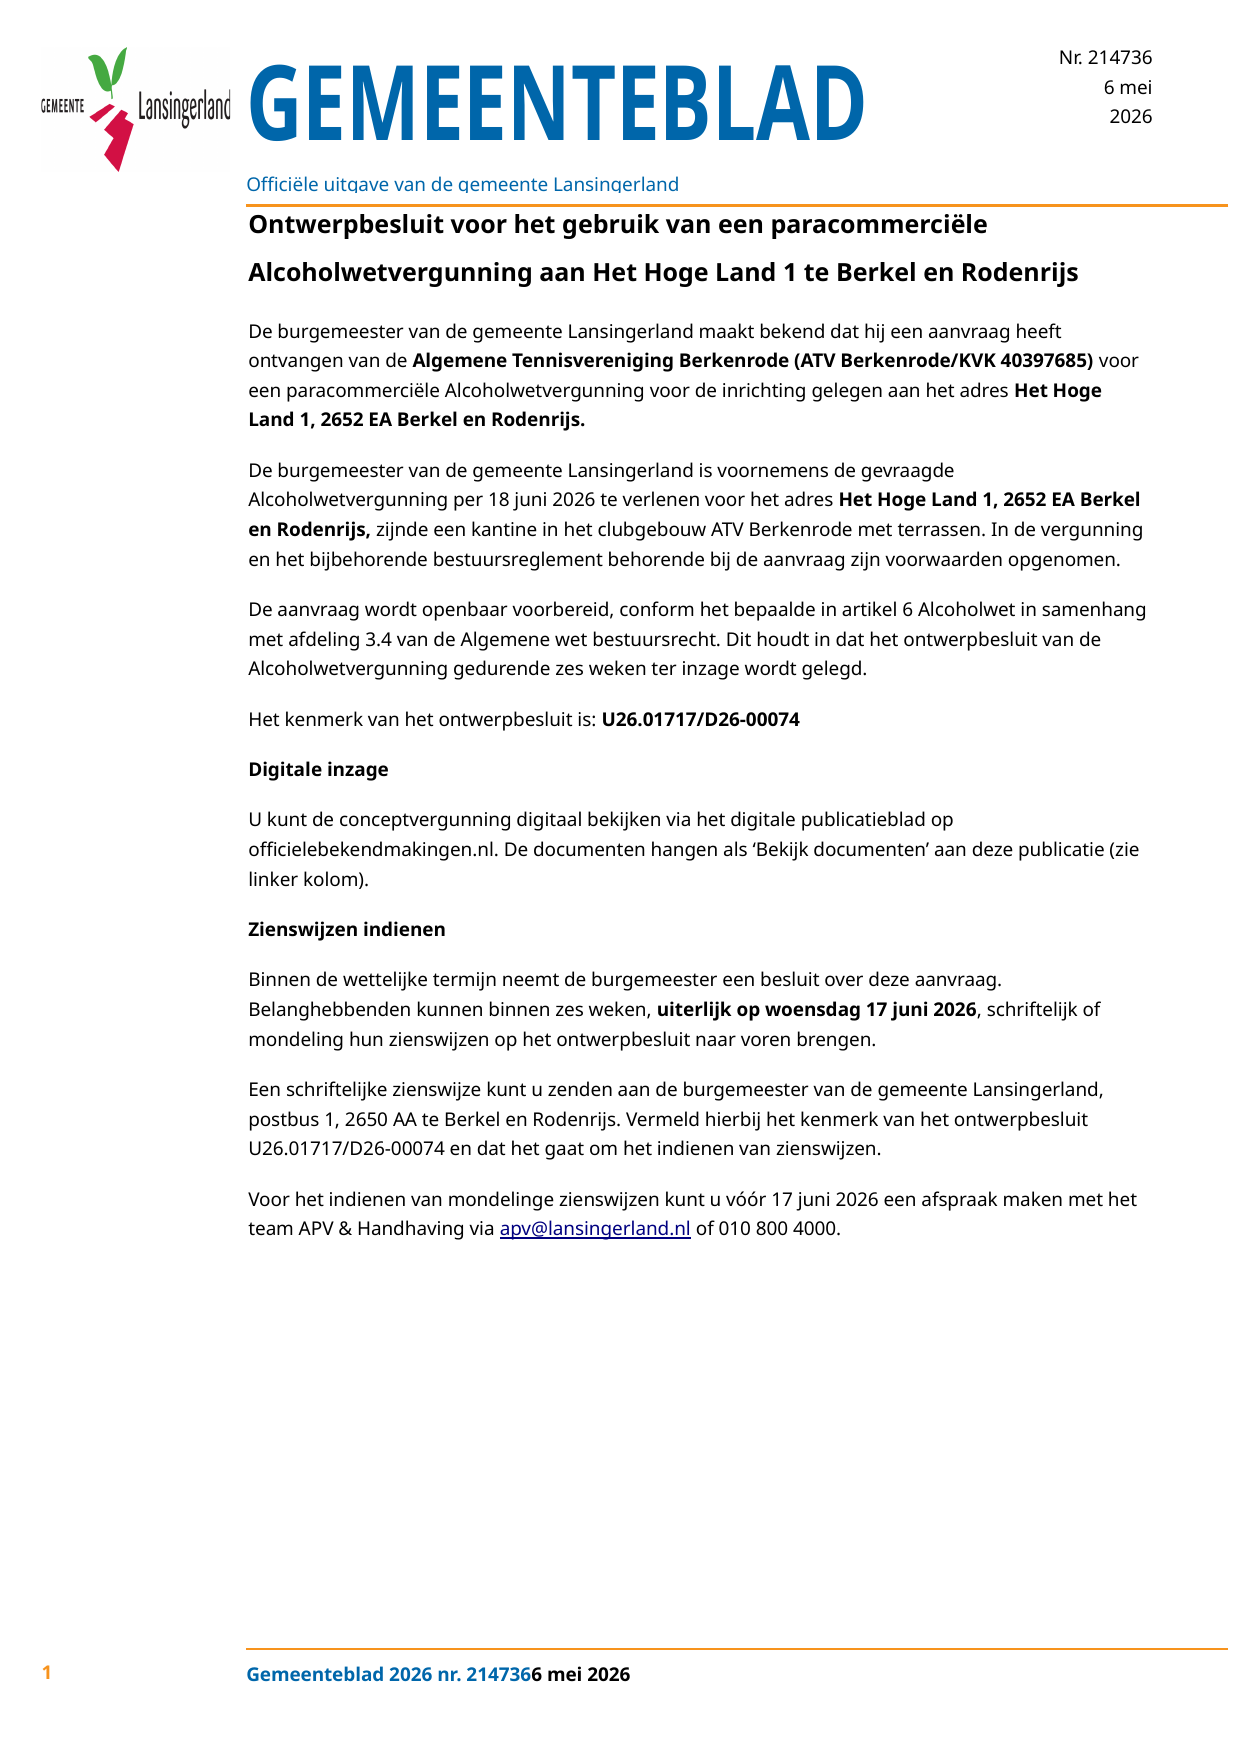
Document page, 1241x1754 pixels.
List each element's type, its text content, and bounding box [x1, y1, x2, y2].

text De burgemeester van de gemeente Lansingerland maakt bekend dat hij een aanvraag heeft ontvangen van de Algemene Tennisvereniging Berkenrode (ATV Berkenrode/KVK 40397685) voor een paracommerciële Alcoholwetvergunning voor de inrichting gelegen aan het adres Het Hoge Land 1, 2652 EA Berkel en Rodenrijs. [248, 318, 1152, 432]
text Een schriftelijke zienswijze kunt u zenden aan de burgemeester van de gemeente Lansingerland, postbus 1, 2650 AA te Berkel en Rodenrijs. Vermeld hierbij het kenmerk van het ontwerpbesluit U26.01717/D26-00074 en dat het gaat om het indienen van zienswijzen. [248, 1076, 1152, 1161]
text Voor het indienen van mondelinge zienswijzen kunt u vóór 17 juni 2026 een afspraak maken met het team APV & Handhaving via apv@lansingerland.nl of 010 800 4000. [248, 1186, 1152, 1241]
text Het kenmerk van het ontwerpbesluit is: U26.01717/D26-00074 [248, 706, 1152, 732]
picture [41, 47, 231, 172]
text Zienswijzen indienen [248, 916, 1152, 942]
text De burgemeester van de gemeente Lansingerland is voornemens de gevraagde Alcoholwetvergunning per 18 juni 2026 te verlenen voor het adres Het Hoge Land 1, 2652 EA Berkel en Rodenrijs, zijnde een kantine in het clubgebouw ATV Berkenrode met terrassen. In de vergunning en het bijbehorende bestuursreglement behorende bij de aanvraag zijn voorwaarden opgenomen. [248, 457, 1152, 572]
text U kunt de conceptvergunning digitaal bekijken via het digitale publicatieblad op officielebekendmakingen.nl. De documenten hangen als ‘Bekijk documenten’ aan deze publicatie (zie linker kolom). [248, 807, 1152, 892]
text Ontwerpbesluit voor het gebruik van een paracommerciële Alcoholwetvergunning aan Het Hoge Land 1 te Berkel en Rodenrijs [248, 207, 1152, 288]
text De aanvraag wordt openbaar voorbereid, conform het bepaalde in artikel 6 Alcoholwet in samenhang met afdeling 3.4 van de Algemene wet bestuursrecht. Dit houdt in dat het ontwerpbesluit van de Alcoholwetvergunning gedurende zes weken ter inzage wordt gelegd. [248, 596, 1152, 681]
text Digitale inzage [248, 756, 1152, 782]
text Binnen de wettelijke termijn neemt de burgemeester een besluit over deze aanvraag. Belanghebbenden kunnen binnen zes weken, uiterlijk op woensdag 17 juni 2026, schriftelijk of mondeling hun zienswijzen op het ontwerpbesluit naar voren brengen. [248, 967, 1152, 1052]
